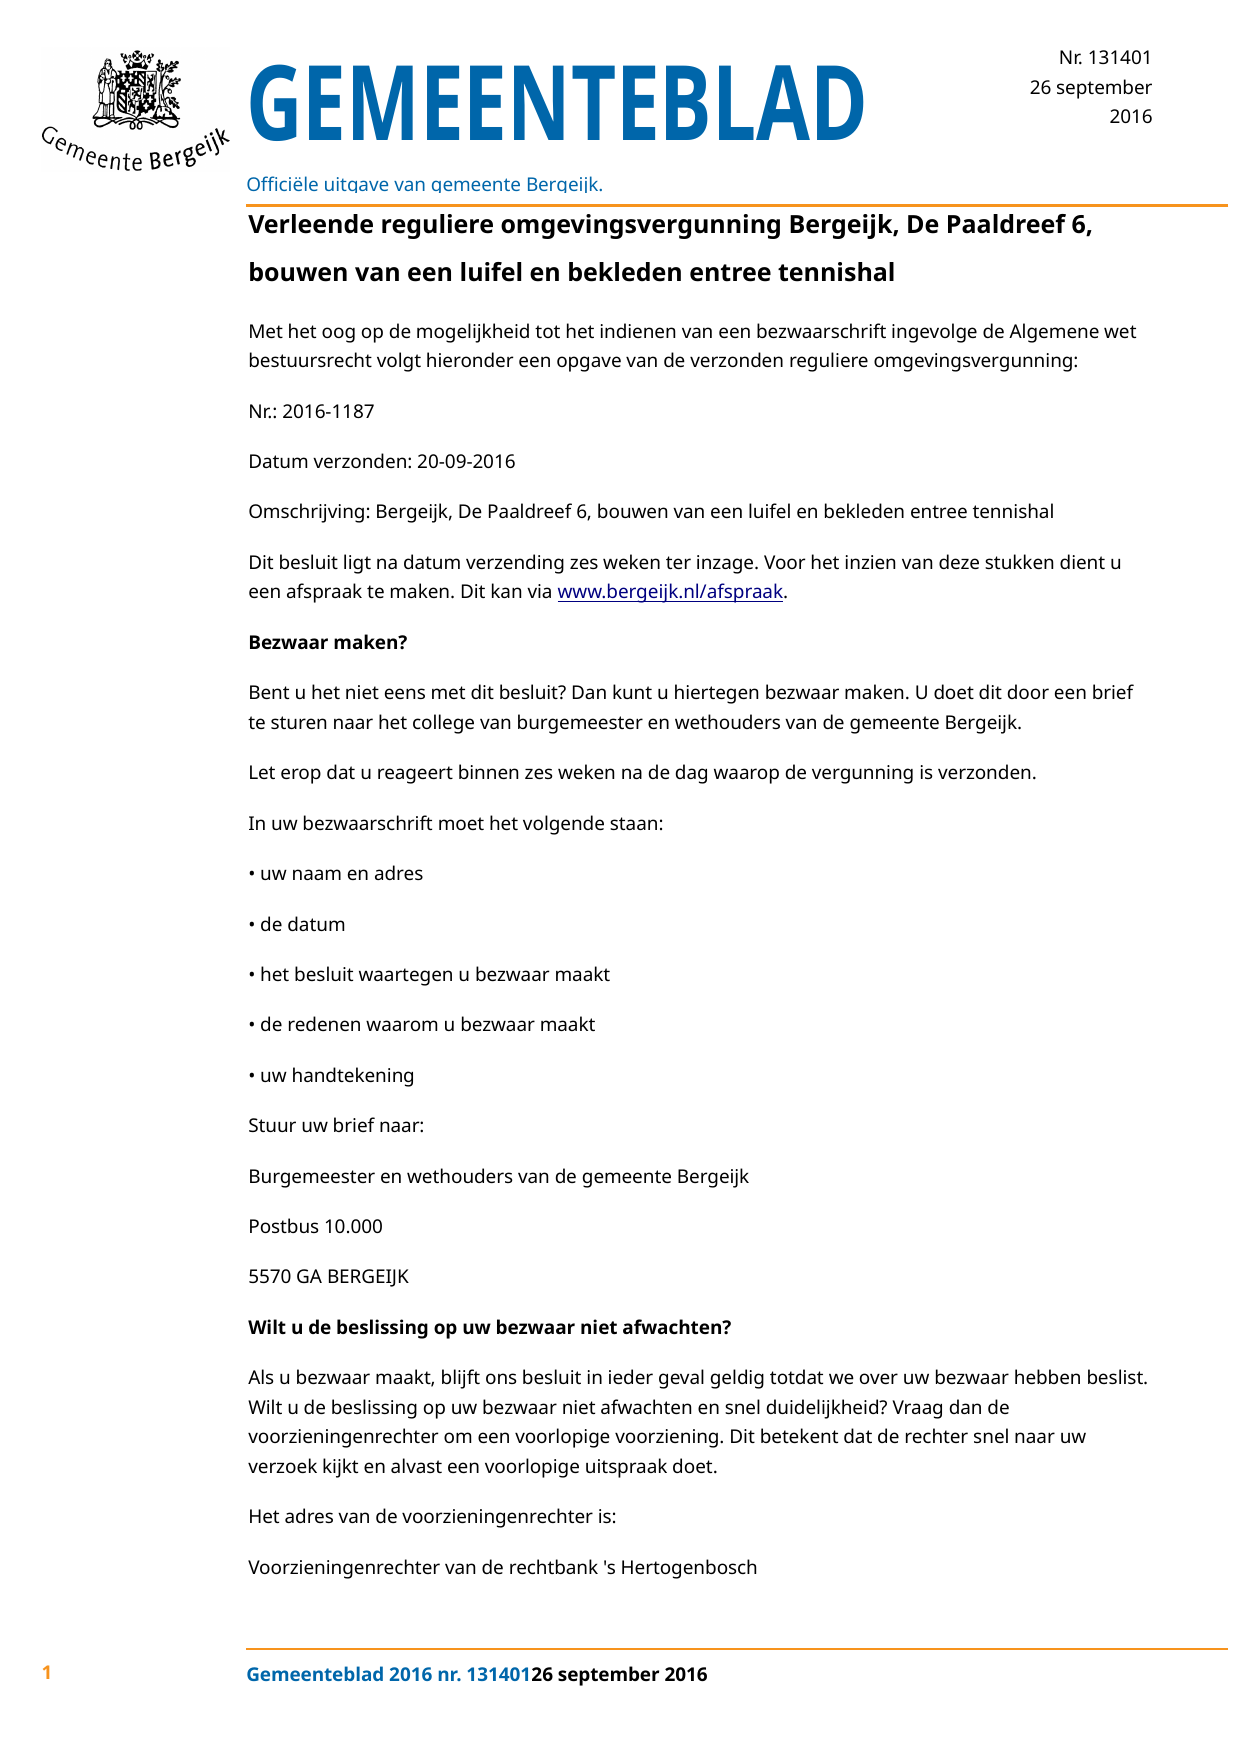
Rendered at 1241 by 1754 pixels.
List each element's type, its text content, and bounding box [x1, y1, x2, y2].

text Stuur uw brief naar: [248, 1112, 1152, 1138]
text Postbus 10.000 [248, 1213, 1152, 1239]
text In uw bezwaarschrift moet het volgende staan: [248, 810, 1152, 836]
text Dit besluit ligt na datum verzending zes weken ter inzage. Voor het inzien van deze stukken dient u een afspraak te maken. Dit kan via www.bergeijk.nl/afspraak. [248, 549, 1152, 604]
text Nr.: 2016-1187 [248, 398, 1152, 424]
text Met het oog op de mogelijkheid tot het indienen van een bezwaarschrift ingevolge de Algemene wet bestuursrecht volgt hieronder een opgave van de verzonden reguliere omgevingsvergunning: [248, 318, 1152, 373]
text Wilt u de beslissing op uw bezwaar niet afwachten? [248, 1314, 1152, 1340]
text Als u bezwaar maakt, blijft ons besluit in ieder geval geldig totdat we over uw bezwaar hebben beslist. Wilt u de beslissing op uw bezwaar niet afwachten en snel duidelijkheid? Vraag dan de voorzieningenrechter om een voorlopige voorziening. Dit betekent dat de rechter snel naar uw verzoek kijkt en alvast een voorlopige uitspraak doet. [248, 1364, 1152, 1479]
text • uw naam en adres [248, 860, 1152, 886]
text Let erop dat u reageert binnen zes weken na de dag waarop de vergunning is verzonden. [248, 759, 1152, 785]
text Verleende reguliere omgevingsvergunning Bergeijk, De Paaldreef 6, bouwen van een luifel en bekleden entree tennishal [248, 207, 1152, 288]
picture [41, 47, 231, 172]
text Burgemeester en wethouders van de gemeente Bergeijk [248, 1163, 1152, 1189]
text • uw handtekening [248, 1062, 1152, 1088]
text Voorzieningenrechter van de rechtbank 's Hertogenbosch [248, 1554, 1152, 1580]
text • de datum [248, 911, 1152, 937]
text Bent u het niet eens met dit besluit? Dan kunt u hiertegen bezwaar maken. U doet dit door een brief te sturen naar het college van burgemeester en wethouders van de gemeente Bergeijk. [248, 679, 1152, 735]
text • de redenen waarom u bezwaar maakt [248, 1012, 1152, 1037]
text Bezwaar maken? [248, 629, 1152, 655]
text • het besluit waartegen u bezwaar maakt [248, 961, 1152, 987]
text Het adres van de voorzieningenrechter is: [248, 1504, 1152, 1529]
text Omschrijving: Bergeijk, De Paaldreef 6, bouwen van een luifel en bekleden entree tennishal [248, 499, 1152, 524]
text Datum verzonden: 20-09-2016 [248, 448, 1152, 474]
text 5570 GA BERGEIJK [248, 1264, 1152, 1289]
